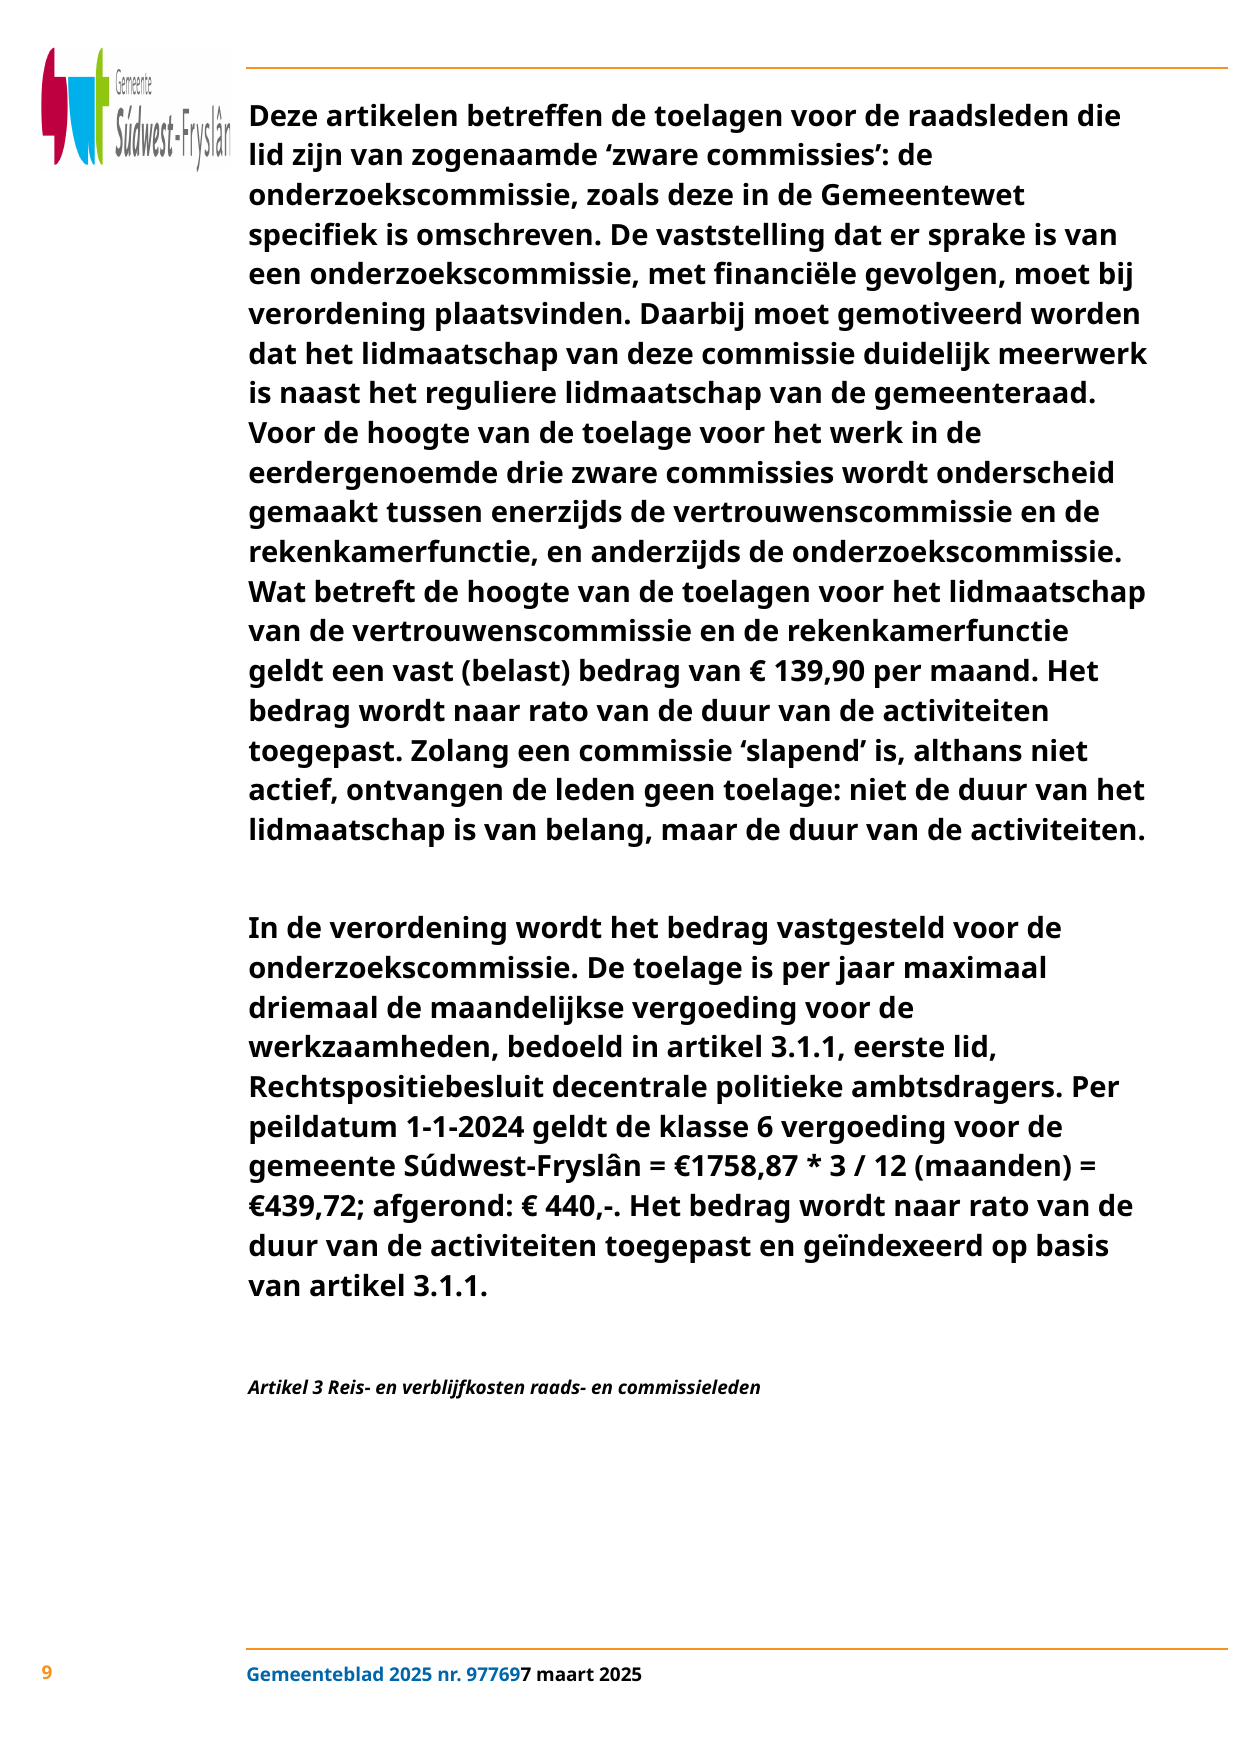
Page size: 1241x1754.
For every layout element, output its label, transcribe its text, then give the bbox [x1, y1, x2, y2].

text Deze artikelen betreffen de toelagen voor de raadsleden die lid zijn van zogenaamde ‘zware commissies’: de onderzoekscommissie, zoals deze in de Gemeentewet specifiek is omschreven. De vaststelling dat er sprake is van een onderzoekscommissie, met financiële gevolgen, moet bij verordening plaatsvinden. Daarbij moet gemotiveerd worden dat het lidmaatschap van deze commissie duidelijk meerwerk is naast het reguliere lidmaatschap van de gemeenteraad. Voor de hoogte van de toelage voor het werk in de eerdergenoemde drie zware commissies wordt onderscheid gemaakt tussen enerzijds de vertrouwenscommissie en de rekenkamerfunctie, en anderzijds de onderzoekscommissie. Wat betreft de hoogte van de toelagen voor het lidmaatschap van de vertrouwenscommissie en de rekenkamerfunctie geldt een vast (belast) bedrag van € 139,90 per maand. Het bedrag wordt naar rato van de duur van de activiteiten toegepast. Zolang een commissie ‘slapend’ is, althans niet actief, ontvangen de leden geen toelage: niet de duur van het lidmaatschap is van belang, maar de duur van de activiteiten. [248, 95, 1152, 849]
text In de verordening wordt het bedrag vastgesteld voor de onderzoekscommissie. De toelage is per jaar maximaal driemaal de maandelijkse vergoeding voor de werkzaamheden, bedoeld in artikel 3.1.1, eerste lid, Rechtspositiebesluit decentrale politieke ambtsdragers. Per peildatum 1-1-2024 geldt de klasse 6 vergoeding voor de gemeente Súdwest-Fryslân = €1758,87 * 3 / 12 (maanden) = €439,72; afgerond: € 440,-. Het bedrag wordt naar rato van de duur van de activiteiten toegepast en geïndexeerd op basis van artikel 3.1.1. [248, 908, 1152, 1304]
picture [41, 47, 231, 172]
text Artikel 3 Reis- en verblijfkosten raads- en commissieleden [248, 1363, 1152, 1403]
